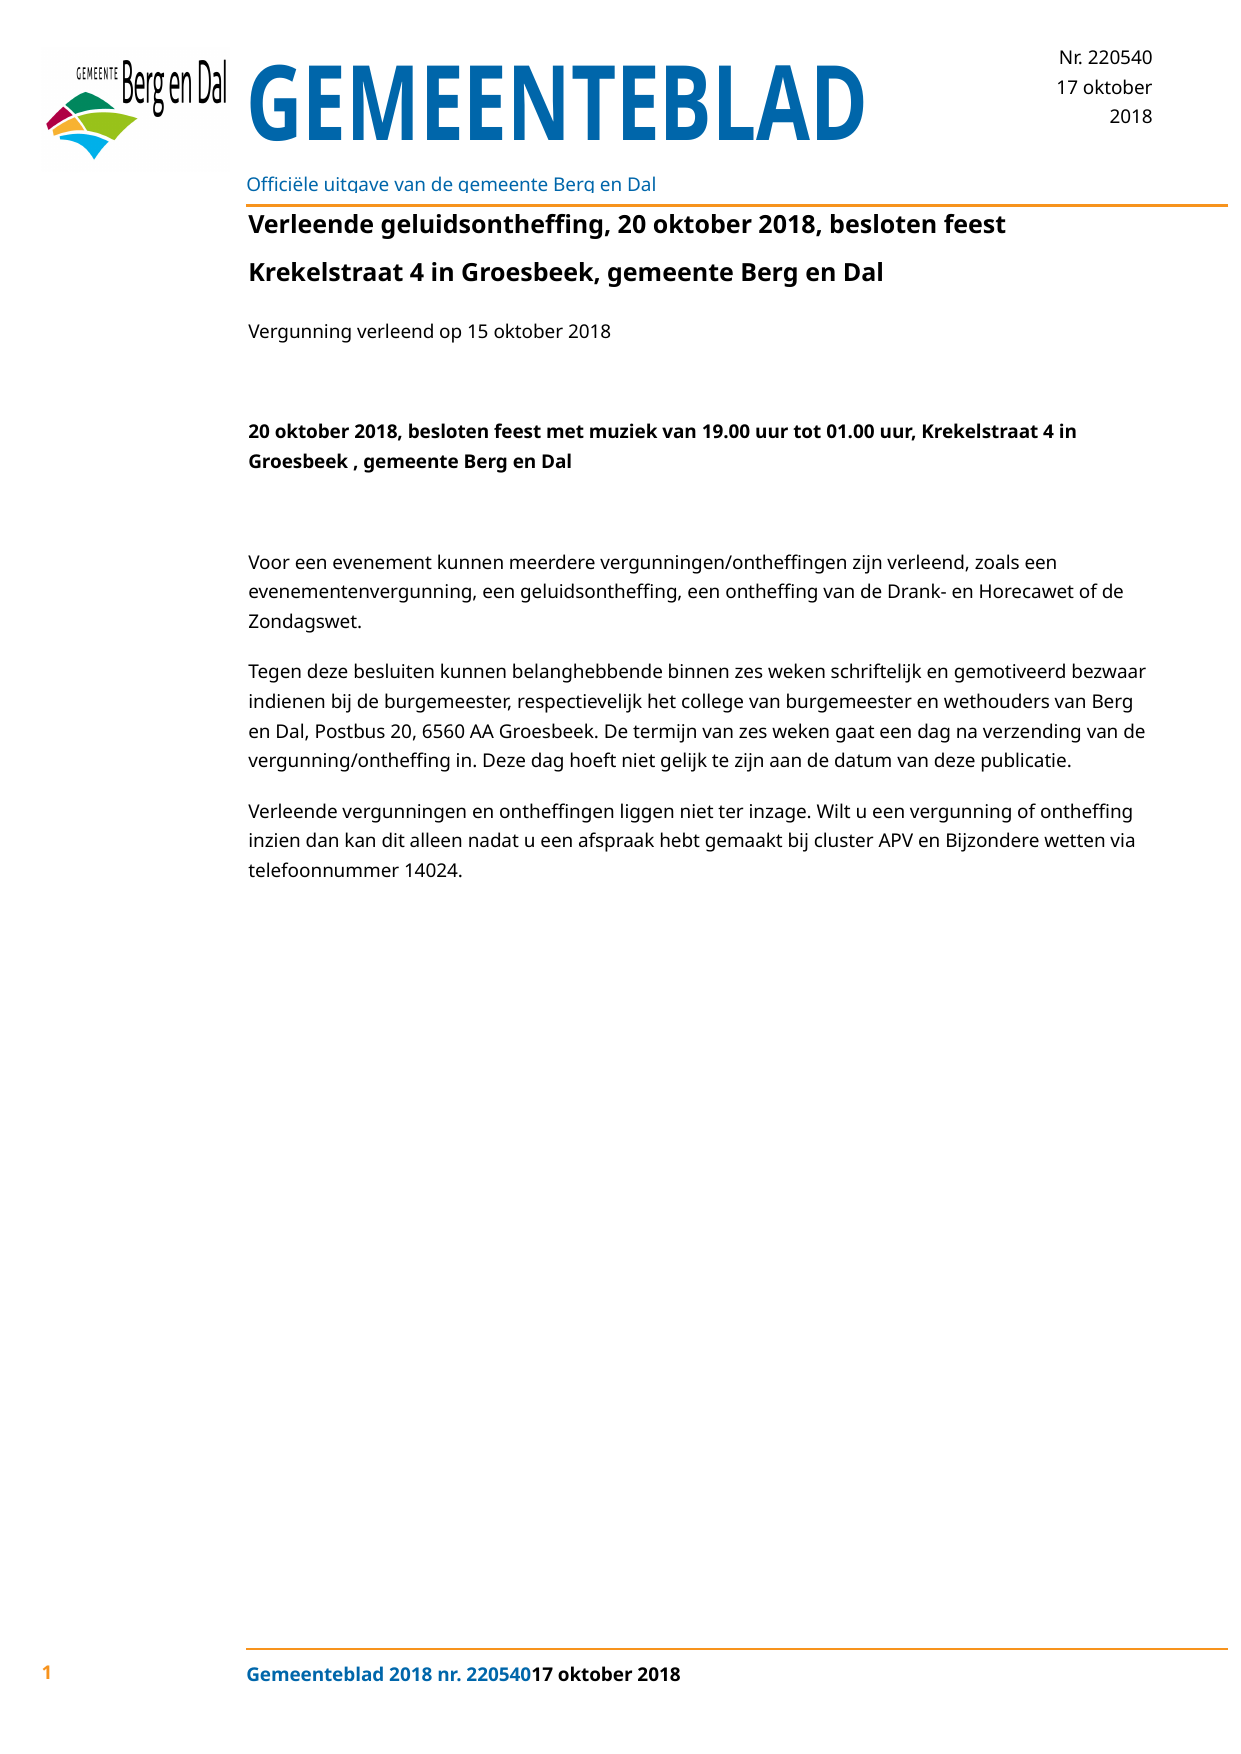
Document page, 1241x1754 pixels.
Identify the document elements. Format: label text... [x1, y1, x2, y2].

text Verleende geluidsontheffing, 20 oktober 2018, besloten feest Krekelstraat 4 in Groesbeek, gemeente Berg en Dal [248, 207, 1152, 288]
text 20 oktober 2018, besloten feest met muziek van 19.00 uur tot 01.00 uur, Krekelstraat 4 in Groesbeek , gemeente Berg en Dal [248, 419, 1152, 474]
picture [41, 47, 231, 172]
text Verleende vergunningen en ontheffingen liggen niet ter inzage. Wilt u een vergunning of ontheffing inzien dan kan dit alleen nadat u een afspraak hebt gemaakt bij cluster APV en Bijzondere wetten via telefoonnummer 14024. [248, 798, 1152, 883]
text Voor een evenement kunnen meerdere vergunningen/ontheffingen zijn verleend, zoals een evenementenvergunning, een geluidsontheffing, een ontheffing van de Drank- en Horecawet of de Zondagswet. [248, 549, 1152, 634]
text Tegen deze besluiten kunnen belanghebbende binnen zes weken schriftelijk en gemotiveerd bezwaar indienen bij de burgemeester, respectievelijk het college van burgemeester en wethouders van Berg en Dal, Postbus 20, 6560 AA Groesbeek. De termijn van zes weken gaat een dag na verzending van de vergunning/ontheffing in. Deze dag hoeft niet gelijk te zijn aan de datum van deze publicatie. [248, 659, 1152, 773]
text Vergunning verleend op 15 oktober 2018 [248, 318, 1152, 344]
